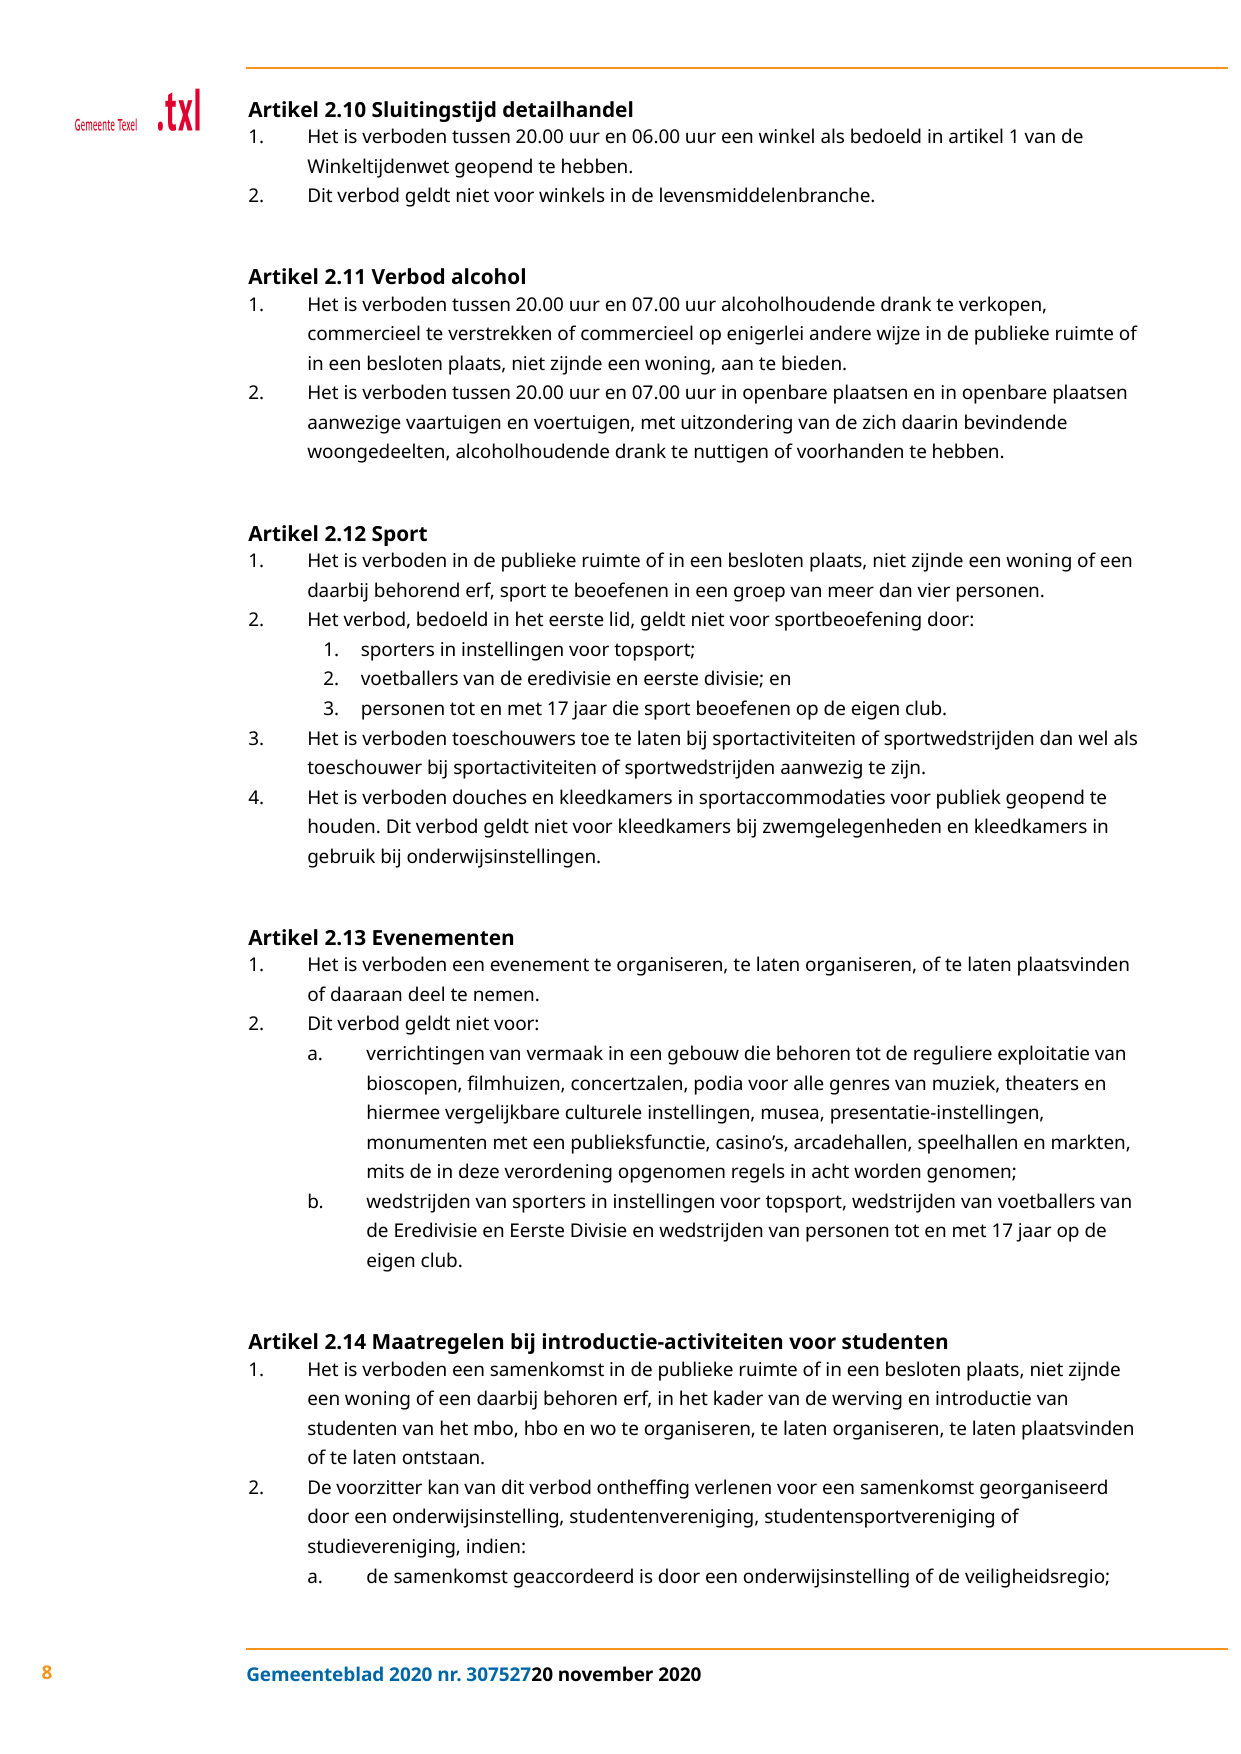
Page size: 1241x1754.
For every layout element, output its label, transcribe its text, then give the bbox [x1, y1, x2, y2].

text Artikel 2.11 Verbod alcohol [248, 262, 1152, 291]
list personen tot en met 17 jaar die sport beoefenen op de eigen club. [323, 695, 1152, 721]
list Het is verboden tussen 20.00 uur en 07.00 uur in openbare plaatsen en in openbare plaatsen aanwezige vaartuigen en voertuigen, met uitzondering van de zich daarin bevindende woongedeelten, alcoholhoudende drank te nuttigen of voorhanden te hebben. [248, 379, 1152, 464]
list wedstrijden van sporters in instellingen voor topsport, wedstrijden van voetballers van de Eredivisie en Eerste Divisie en wedstrijden van personen tot en met 17 jaar op de eigen club. [307, 1188, 1152, 1273]
list Het is verboden tussen 20.00 uur en 06.00 uur een winkel als bedoeld in artikel 1 van de Winkeltijdenwet geopend te hebben. [248, 123, 1152, 178]
picture [41, 47, 231, 172]
list de samenkomst geaccordeerd is door een onderwijsinstelling of de veiligheidsregio; [307, 1563, 1152, 1588]
list Het is verboden een evenement te organiseren, te laten organiseren, of te laten plaatsvinden of daaraan deel te nemen. [248, 951, 1152, 1007]
list Dit verbod geldt niet voor winkels in de levensmiddelenbranche. [248, 182, 1152, 208]
list Het is verboden tussen 20.00 uur en 07.00 uur alcoholhoudende drank te verkopen, commercieel te verstrekken of commercieel op enigerlei andere wijze in de publieke ruimte of in een besloten plaats, niet zijnde een woning, aan te bieden. [248, 291, 1152, 376]
text Artikel 2.12 Sport [248, 519, 1152, 547]
list voetballers van de eredivisie en eerste divisie; en [323, 666, 1152, 691]
list Het is verboden toeschouwers toe te laten bij sportactiviteiten of sportwedstrijden dan wel als toeschouwer bij sportactiviteiten of sportwedstrijden aanwezig te zijn. [248, 725, 1152, 780]
list sporters in instellingen voor topsport; [323, 636, 1152, 662]
text Artikel 2.13 Evenementen [248, 923, 1152, 951]
text Artikel 2.14 Maatregelen bij introductie-activiteiten voor studenten [248, 1327, 1152, 1356]
list Het is verboden douches en kleedkamers in sportaccommodaties voor publiek geopend te houden. Dit verbod geldt niet voor kleedkamers bij zwemgelegenheden en kleedkamers in gebruik bij onderwijsinstellingen. [248, 784, 1152, 869]
list De voorzitter kan van dit verbod ontheffing verlenen voor een samenkomst georganiseerd door een onderwijsinstelling, studentenvereniging, studentensportvereniging of studievereniging, indien: [248, 1474, 1152, 1559]
list Het is verboden een samenkomst in de publieke ruimte of in een besloten plaats, niet zijnde een woning of een daarbij behoren erf, in het kader van de werving en introductie van studenten van het mbo, hbo en wo te organiseren, te laten organiseren, te laten plaatsvinden of te laten ontstaan. [248, 1356, 1152, 1470]
list Het is verboden in de publieke ruimte of in een besloten plaats, niet zijnde een woning of een daarbij behorend erf, sport te beoefenen in een groep van meer dan vier personen. [248, 547, 1152, 602]
list Het verbod, bedoeld in het eerste lid, geldt niet voor sportbeoefening door: [248, 606, 1152, 632]
list verrichtingen van vermaak in een gebouw die behoren tot de reguliere exploitatie van bioscopen, filmhuizen, concertzalen, podia voor alle genres van muziek, theaters en hiermee vergelijkbare culturele instellingen, musea, presentatie-instellingen, monumenten met een publieksfunctie, casino’s, arcadehallen, speelhallen en markten, mits de in deze verordening opgenomen regels in acht worden genomen; [307, 1040, 1152, 1184]
text Artikel 2.10 Sluitingstijd detailhandel [248, 95, 1152, 123]
list Dit verbod geldt niet voor: [248, 1011, 1152, 1036]
